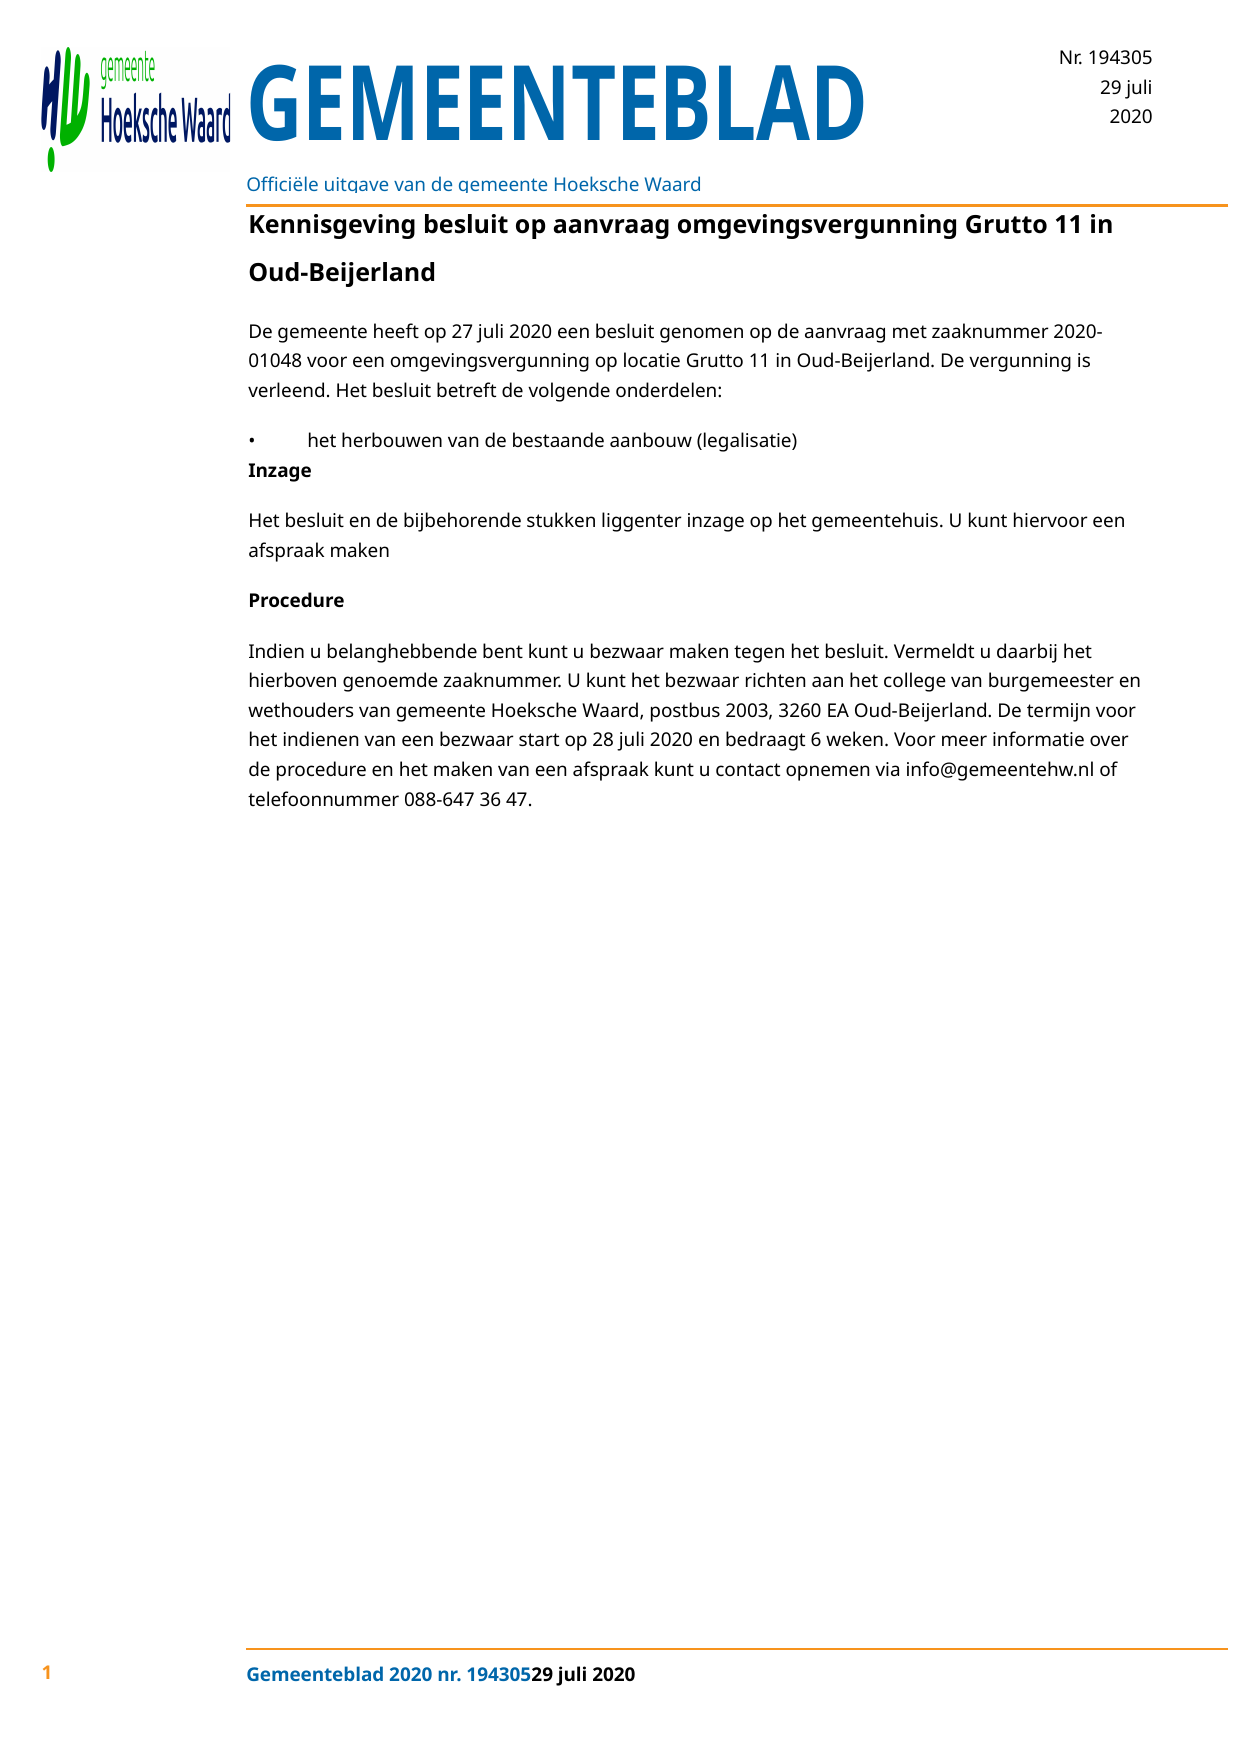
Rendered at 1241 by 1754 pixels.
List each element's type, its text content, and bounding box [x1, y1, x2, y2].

text Procedure [248, 587, 1152, 613]
text Indien u belanghebbende bent kunt u bezwaar maken tegen het besluit. Vermeldt u daarbij het hierboven genoemde zaaknummer. U kunt het bezwaar richten aan het college van burgemeester en wethouders van gemeente Hoeksche Waard, postbus 2003, 3260 EA Oud-Beijerland. De termijn voor het indienen van een bezwaar start op 28 juli 2020 en bedraagt 6 weken. Voor meer informatie over de procedure en het maken van een afspraak kunt u contact opnemen via info@gemeentehw.nl of telefoonnummer 088-647 36 47. [248, 638, 1152, 812]
list het herbouwen van de bestaande aanbouw (legalisatie) [248, 427, 1152, 453]
picture [41, 47, 231, 172]
text De gemeente heeft op 27 juli 2020 een besluit genomen op de aanvraag met zaaknummer 2020-01048 voor een omgevingsvergunning op locatie Grutto 11 in Oud-Beijerland. De vergunning is verleend. Het besluit betreft de volgende onderdelen: [248, 318, 1152, 403]
text Het besluit en de bijbehorende stukken liggenter inzage op het gemeentehuis. U kunt hiervoor een afspraak maken [248, 507, 1152, 563]
text Inzage [248, 457, 1152, 483]
text Kennisgeving besluit op aanvraag omgevingsvergunning Grutto 11 in Oud-Beijerland [248, 207, 1152, 288]
